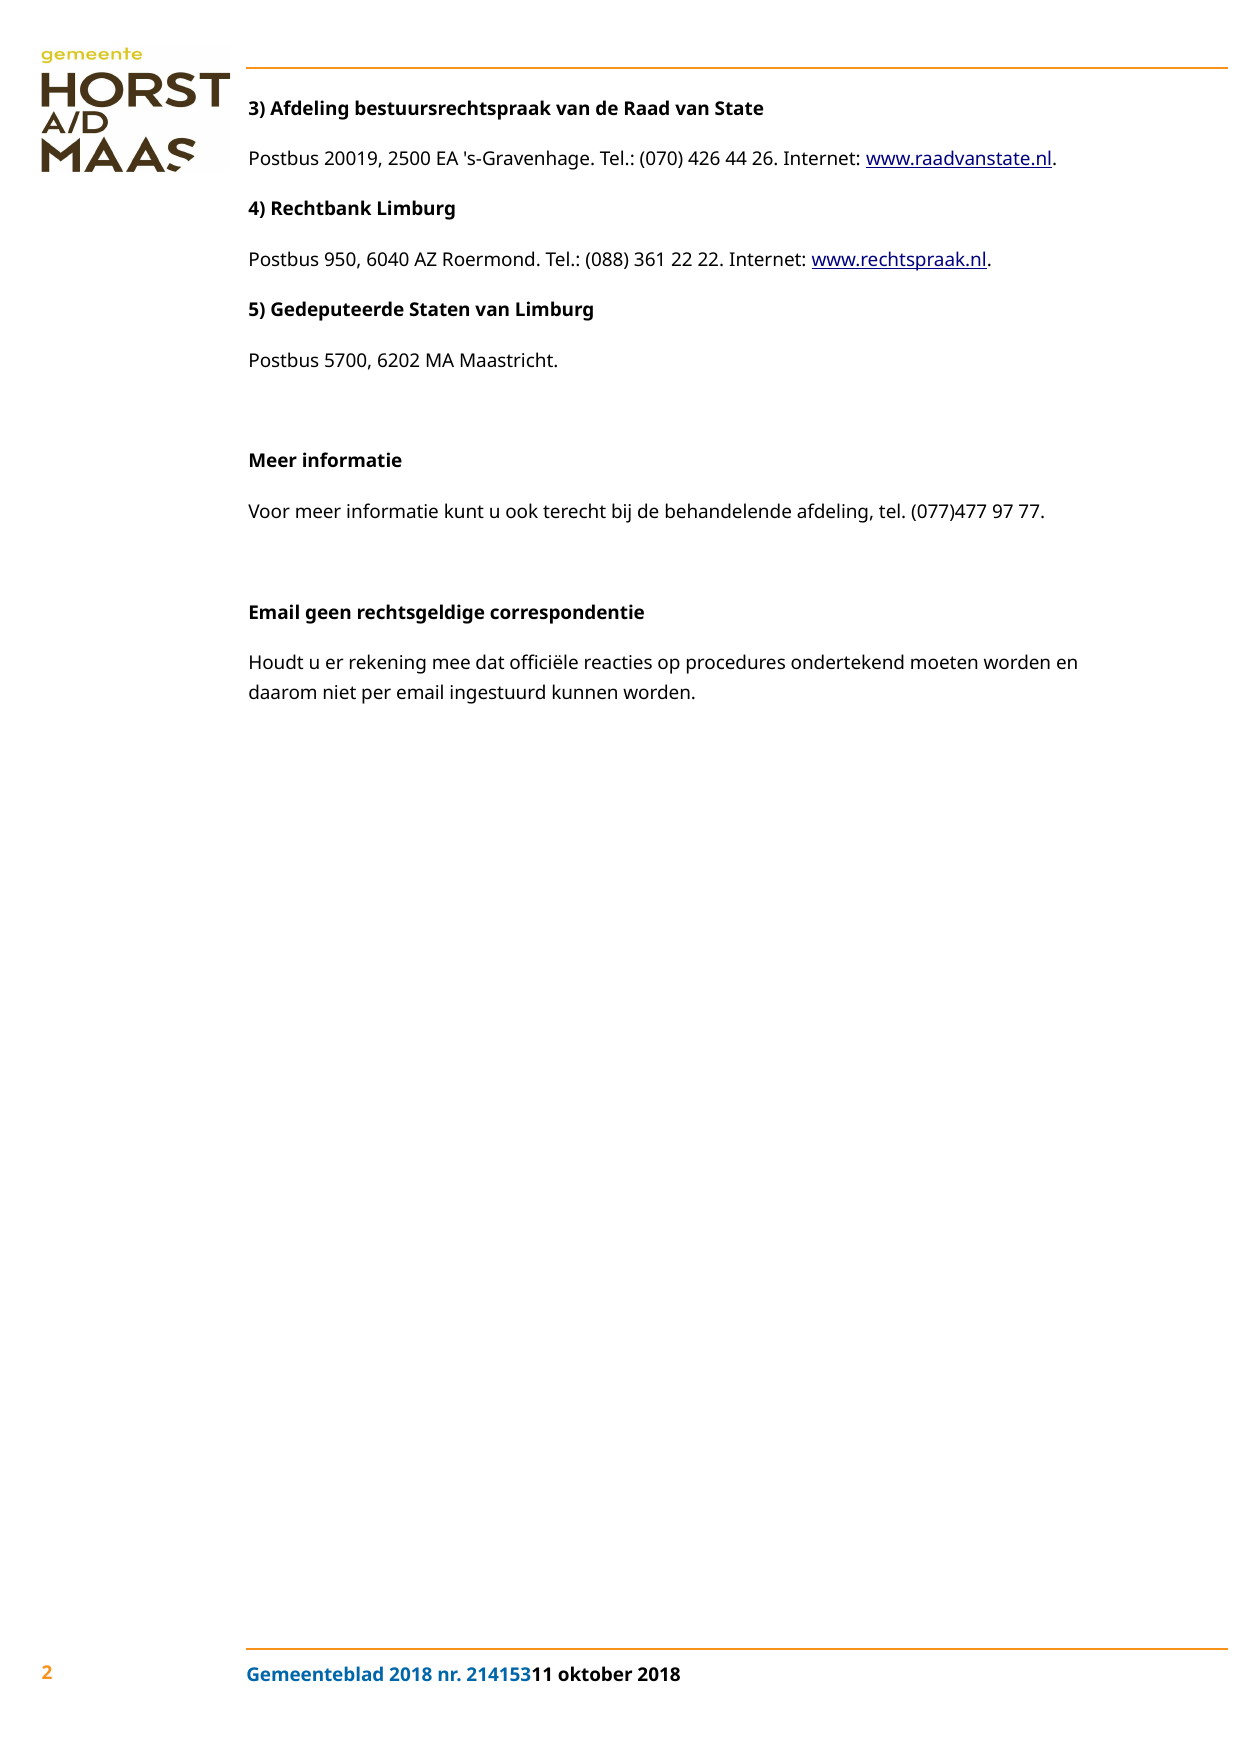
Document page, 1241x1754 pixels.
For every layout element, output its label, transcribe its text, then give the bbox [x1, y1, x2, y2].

text 3) Afdeling bestuursrechtspraak van de Raad van State [248, 95, 1152, 121]
text Houdt u er rekening mee dat officiële reacties op procedures ondertekend moeten worden en daarom niet per email ingestuurd kunnen worden. [248, 649, 1152, 705]
text Postbus 950, 6040 AZ Roermond. Tel.: (088) 361 22 22. Internet: www.rechtspraak.nl. [248, 246, 1152, 272]
text 4) Rechtbank Limburg [248, 196, 1152, 221]
text Postbus 20019, 2500 EA 's-Gravenhage. Tel.: (070) 426 44 26. Internet: www.raadvanstate.nl. [248, 145, 1152, 171]
text Voor meer informatie kunt u ook terecht bij de behandelende afdeling, tel. (077)477 97 77. [248, 498, 1152, 524]
text 5) Gedeputeerde Staten van Limburg [248, 296, 1152, 322]
picture [41, 47, 231, 172]
text Email geen rechtsgeldige correspondentie [248, 599, 1152, 625]
text Meer informatie [248, 448, 1152, 473]
text Postbus 5700, 6202 MA Maastricht. [248, 347, 1152, 373]
